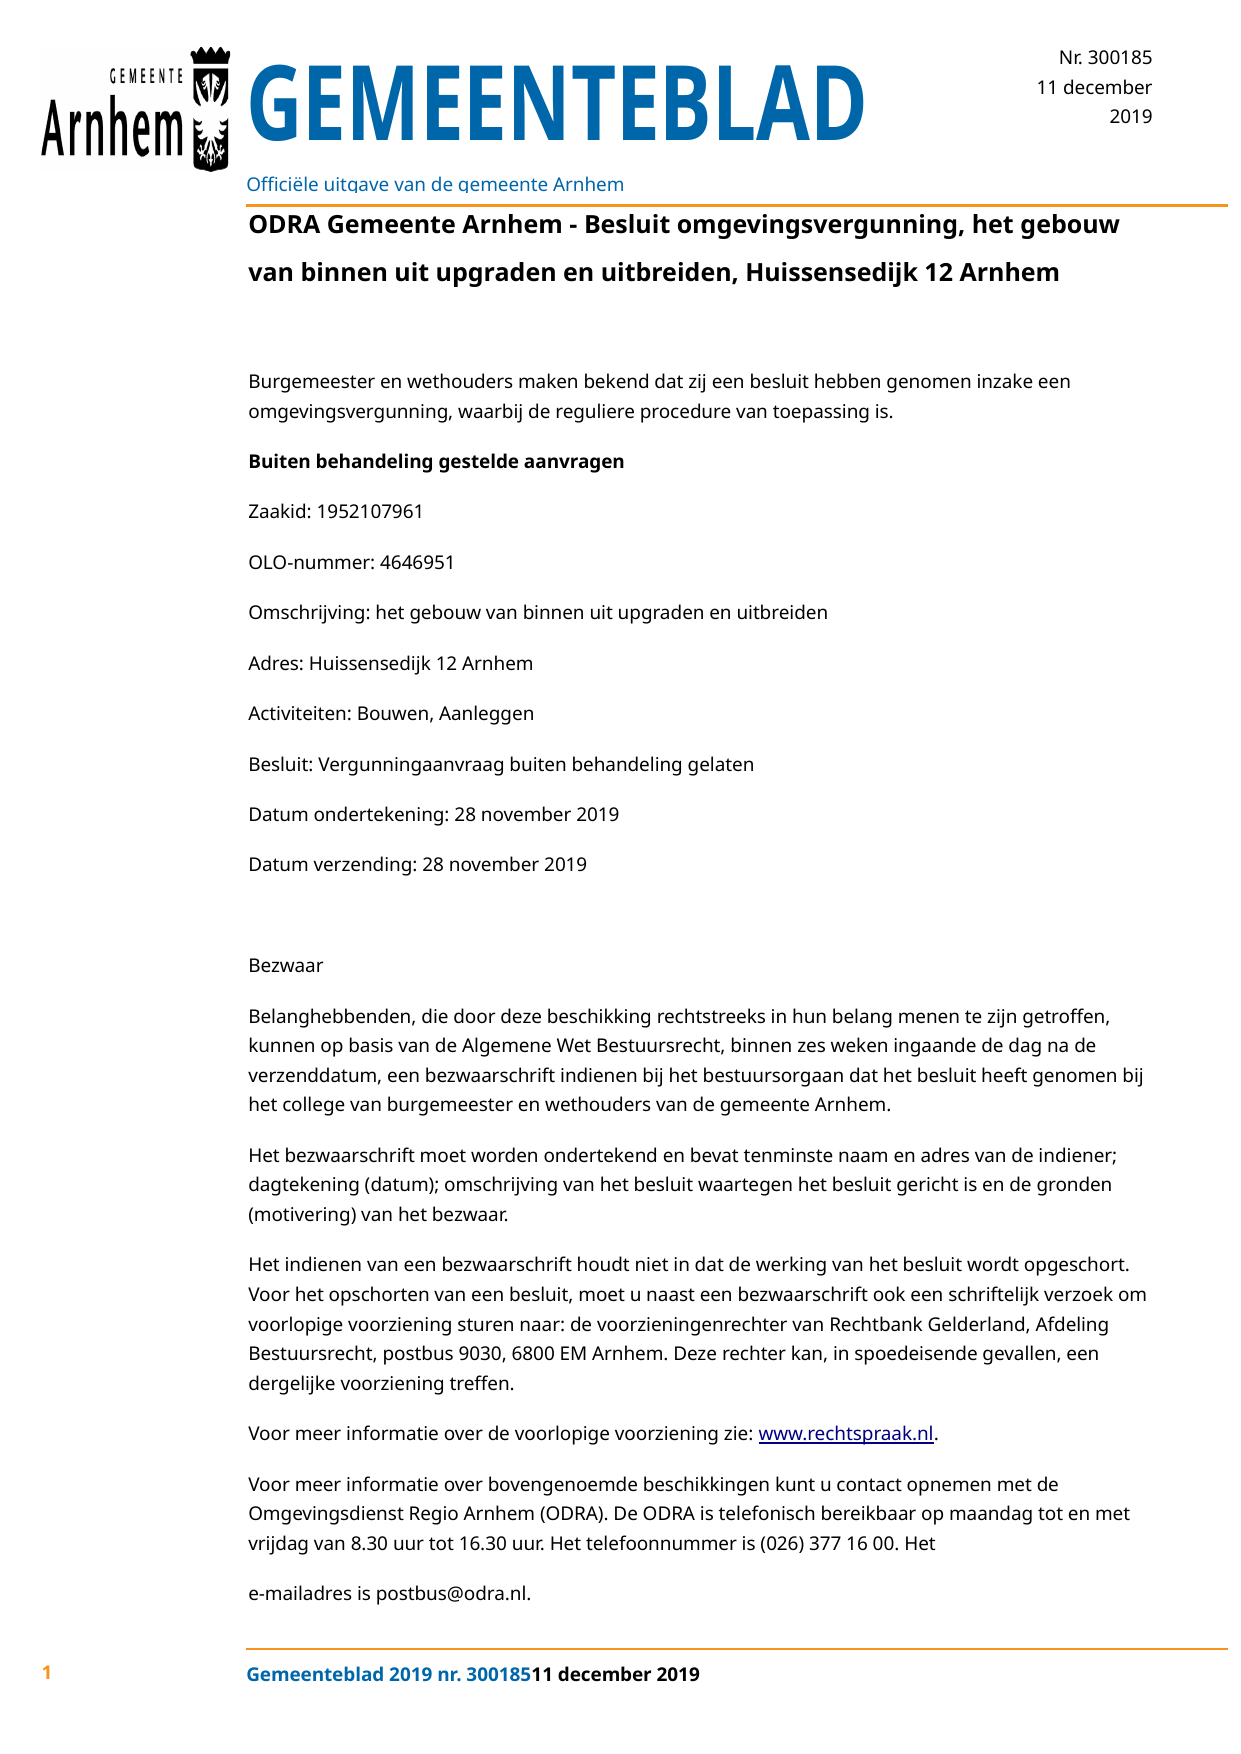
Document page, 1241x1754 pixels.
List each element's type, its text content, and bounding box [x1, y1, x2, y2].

text Adres: Huissensedijk 12 Arnhem [248, 650, 1152, 676]
text Activiteiten: Bouwen, Aanleggen [248, 700, 1152, 726]
text Omschrijving: het gebouw van binnen uit upgraden en uitbreiden [248, 599, 1152, 625]
picture [41, 47, 231, 172]
text Datum ondertekening: 28 november 2019 [248, 801, 1152, 827]
text ODRA Gemeente Arnhem - Besluit omgevingsvergunning, het gebouw van binnen uit upgraden en uitbreiden, Huissensedijk 12 Arnhem [248, 207, 1152, 288]
text e-mailadres is postbus@odra.nl. [248, 1580, 1152, 1606]
text Buiten behandeling gestelde aanvragen [248, 448, 1152, 474]
text Het bezwaarschrift moet worden ondertekend en bevat tenminste naam en adres van de indiener; dagtekening (datum); omschrijving van het besluit waartegen het besluit gericht is en de gronden (motivering) van het bezwaar. [248, 1142, 1152, 1227]
text Burgemeester en wethouders maken bekend dat zij een besluit hebben genomen inzake een omgevingsvergunning, waarbij de reguliere procedure van toepassing is. [248, 368, 1152, 424]
text Voor meer informatie over de voorlopige voorziening zie: www.rechtspraak.nl. [248, 1420, 1152, 1446]
text Bezwaar [248, 952, 1152, 978]
text Zaakid: 1952107961 [248, 499, 1152, 524]
text Voor meer informatie over bovengenoemde beschikkingen kunt u contact opnemen met de Omgevingsdienst Regio Arnhem (ODRA). De ODRA is telefonisch bereikbaar op maandag tot en met vrijdag van 8.30 uur tot 16.30 uur. Het telefoonnummer is (026) 377 16 00. Het [248, 1471, 1152, 1556]
text Besluit: Vergunningaanvraag buiten behandeling gelaten [248, 751, 1152, 777]
text Datum verzending: 28 november 2019 [248, 852, 1152, 877]
text Belanghebbenden, die door deze beschikking rechtstreeks in hun belang menen te zijn getroffen, kunnen op basis van de Algemene Wet Bestuursrecht, binnen zes weken ingaande de dag na de verzenddatum, een bezwaarschrift indienen bij het bestuursorgaan dat het besluit heeft genomen bij het college van burgemeester en wethouders van de gemeente Arnhem. [248, 1003, 1152, 1117]
text OLO-nummer: 4646951 [248, 549, 1152, 575]
text Het indienen van een bezwaarschrift houdt niet in dat de werking van het besluit wordt opgeschort. Voor het opschorten van een besluit, moet u naast een bezwaarschrift ook een schriftelijk verzoek om voorlopige voorziening sturen naar: de voorzieningenrechter van Rechtbank Gelderland, Afdeling Bestuursrecht, postbus 9030, 6800 EM Arnhem. Deze rechter kan, in spoedeisende gevallen, een dergelijke voorziening treffen. [248, 1252, 1152, 1396]
